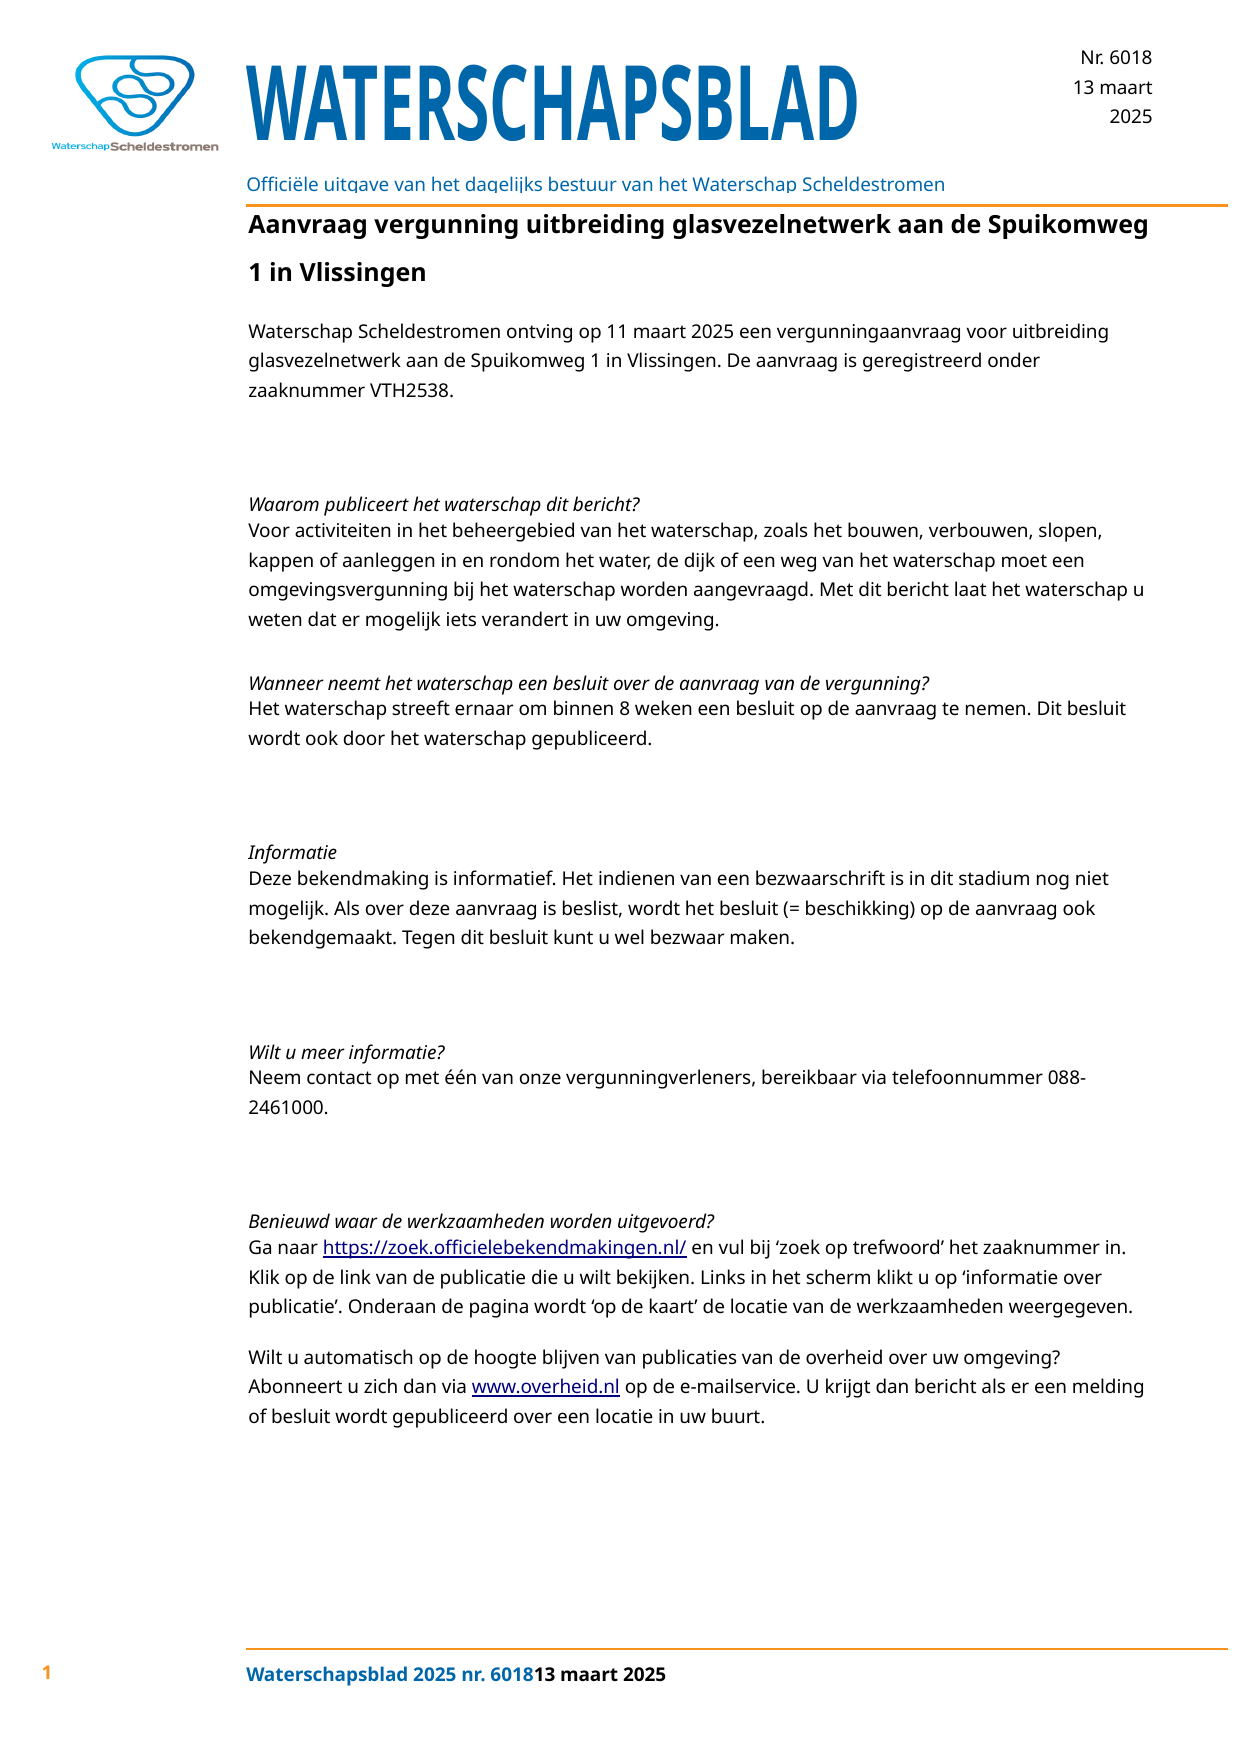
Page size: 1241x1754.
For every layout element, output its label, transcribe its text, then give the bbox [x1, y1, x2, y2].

text Informatie [248, 839, 1152, 865]
text Waarom publiceert het waterschap dit bericht? [248, 491, 1152, 517]
text Waterschap Scheldestromen ontving op 11 maart 2025 een vergunningaanvraag voor uitbreiding glasvezelnetwerk aan de Spuikomweg 1 in Vlissingen. De aanvraag is geregistreerd onder zaaknummer VTH2538. [248, 318, 1152, 403]
text Het waterschap streeft ernaar om binnen 8 weken een besluit op de aanvraag te nemen. Dit besluit wordt ook door het waterschap gepubliceerd. [248, 696, 1152, 751]
text Deze bekendmaking is informatief. Het indienen van een bezwaarschrift is in dit stadium nog niet mogelijk. Als over deze aanvraag is beslist, wordt het besluit (= beschikking) op de aanvraag ook bekendgemaakt. Tegen dit besluit kunt u wel bezwaar maken. [248, 865, 1152, 950]
text Aanvraag vergunning uitbreiding glasvezelnetwerk aan de Spuikomweg 1 in Vlissingen [248, 207, 1152, 288]
picture [41, 47, 231, 172]
text Ga naar https://zoek.officielebekendmakingen.nl/ en vul bij ‘zoek op trefwoord’ het zaaknummer in. Klik op de link van de publicatie die u wilt bekijken. Links in het scherm klikt u op ‘informatie over publicatie’. Onderaan de pagina wordt ‘op de kaart’ de locatie van de werkzaamheden weergegeven. [248, 1234, 1152, 1319]
text Neem contact op met één van onze vergunningverleners, bereikbaar via telefoonnummer 088-2461000. [248, 1064, 1152, 1120]
text Wilt u meer informatie? [248, 1039, 1152, 1064]
text Wilt u automatisch op de hoogte blijven van publicaties van de overheid over uw omgeving? Abonneert u zich dan via www.overheid.nl op de e-mailservice. U krijgt dan bericht als er een melding of besluit wordt gepubliceerd over een locatie in uw buurt. [248, 1344, 1152, 1429]
text Wanneer neemt het waterschap een besluit over de aanvraag van de vergunning? [248, 670, 1152, 696]
text Voor activiteiten in het beheergebied van het waterschap, zoals het bouwen, verbouwen, slopen, kappen of aanleggen in en rondom het water, de dijk of een weg van het waterschap moet een omgevingsvergunning bij het waterschap worden aangevraagd. Met dit bericht laat het waterschap u weten dat er mogelijk iets verandert in uw omgeving. [248, 517, 1152, 632]
text Benieuwd waar de werkzaamheden worden uitgevoerd? [248, 1208, 1152, 1234]
